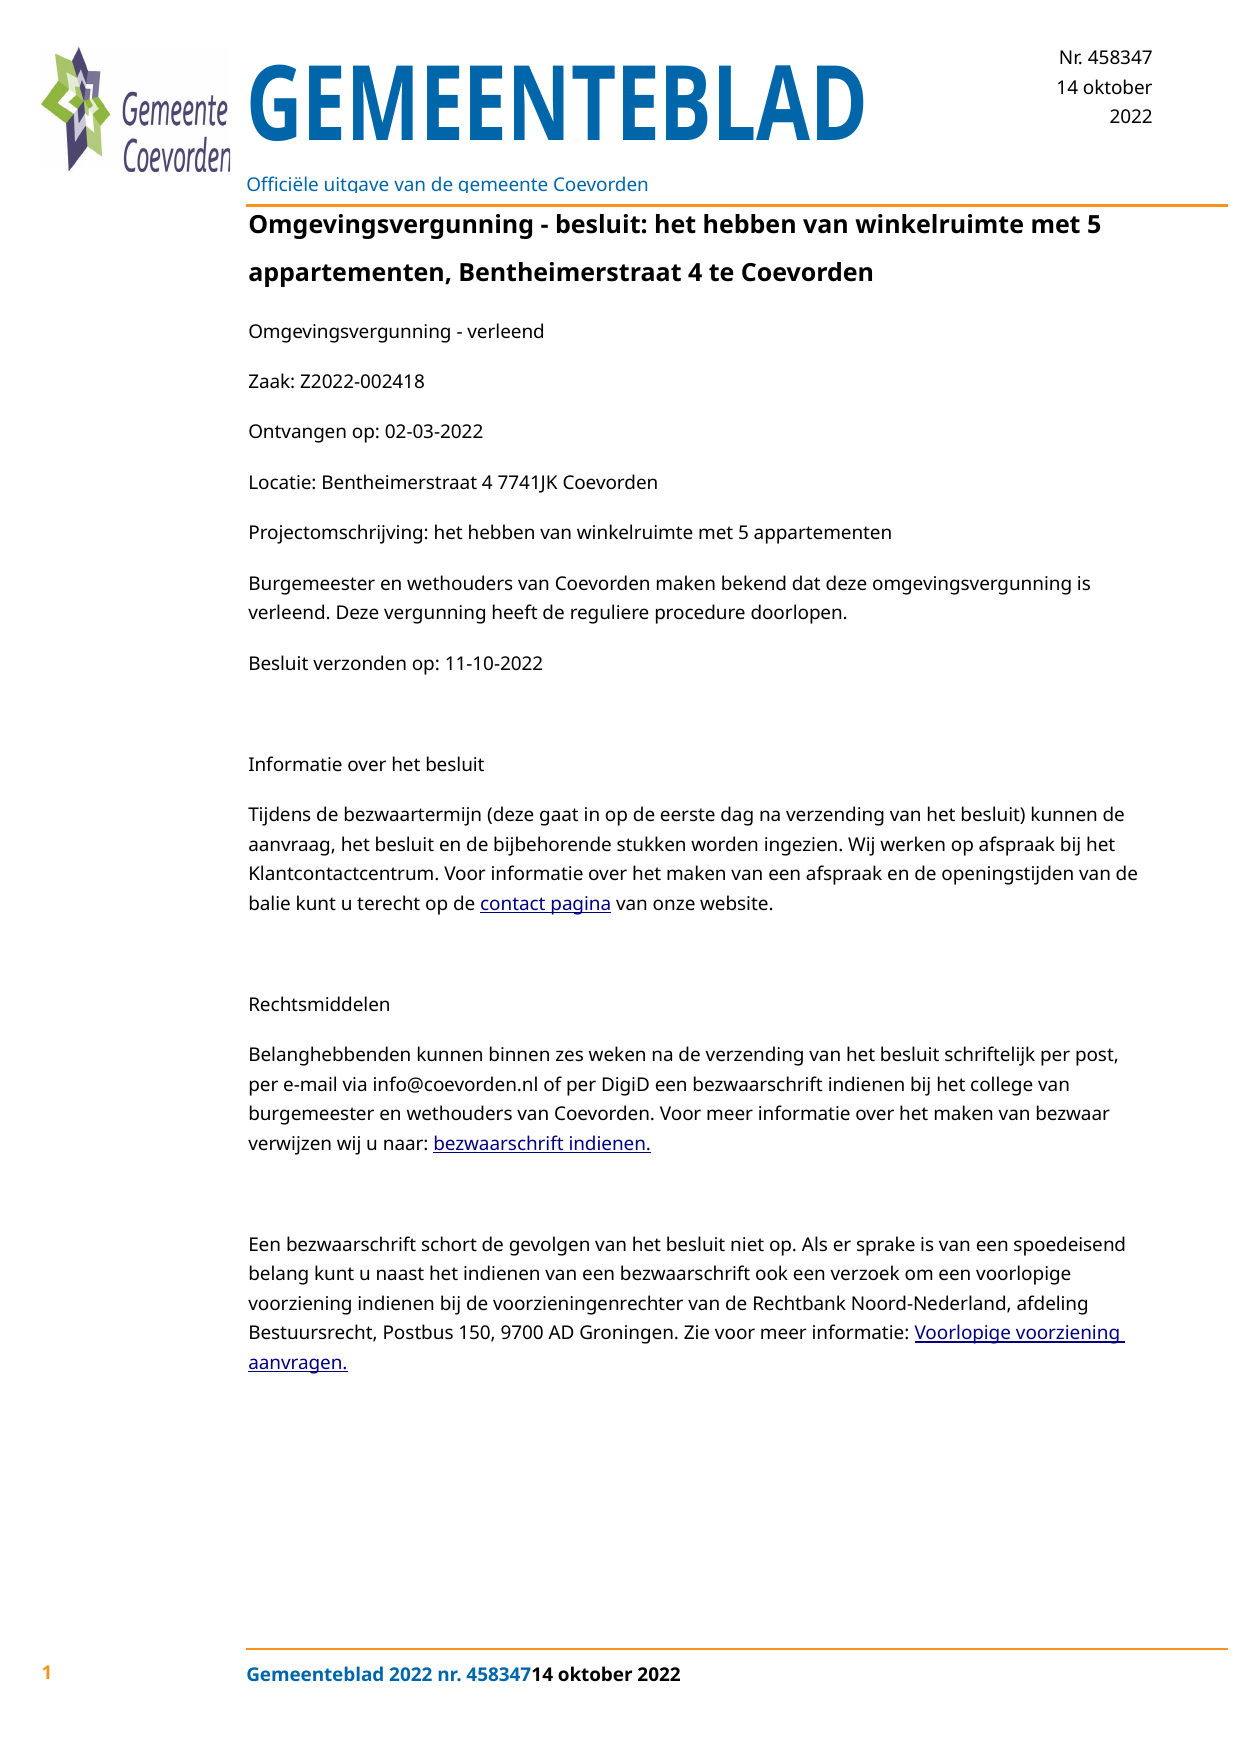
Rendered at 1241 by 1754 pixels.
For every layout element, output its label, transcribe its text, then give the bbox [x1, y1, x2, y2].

text Locatie: Bentheimerstraat 4 7741JK Coevorden [248, 469, 1152, 495]
text Informatie over het besluit [248, 751, 1152, 777]
picture [41, 47, 231, 172]
text Omgevingsvergunning - verleend [248, 318, 1152, 344]
text Ontvangen op: 02-03-2022 [248, 419, 1152, 444]
text Zaak: Z2022-002418 [248, 368, 1152, 394]
text Tijdens de bezwaartermijn (deze gaat in op de eerste dag na verzending van het besluit) kunnen de aanvraag, het besluit en de bijbehorende stukken worden ingezien. Wij werken op afspraak bij het Klantcontactcentrum. Voor informatie over het maken van een afspraak en de openingstijden van de balie kunt u terecht op de contact pagina van onze website. [248, 801, 1152, 916]
text Een bezwaarschrift schort de gevolgen van het besluit niet op. Als er sprake is van een spoedeisend belang kunt u naast het indienen van een bezwaarschrift ook een verzoek om een voorlopige voorziening indienen bij de voorzieningenrechter van de Rechtbank Noord-Nederland, afdeling Bestuursrecht, Postbus 150, 9700 AD Groningen. Zie voor meer informatie: Voorlopige voorziening aanvragen. [248, 1231, 1152, 1375]
text Projectomschrijving: het hebben van winkelruimte met 5 appartementen [248, 519, 1152, 545]
text Besluit verzonden op: 11-10-2022 [248, 650, 1152, 676]
text Omgevingsvergunning - besluit: het hebben van winkelruimte met 5 appartementen, Bentheimerstraat 4 te Coevorden [248, 207, 1152, 288]
text Burgemeester en wethouders van Coevorden maken bekend dat deze omgevingsvergunning is verleend. Deze vergunning heeft de reguliere procedure doorlopen. [248, 570, 1152, 625]
text Belanghebbenden kunnen binnen zes weken na de verzending van het besluit schriftelijk per post, per e-mail via info@coevorden.nl of per DigiD een bezwaarschrift indienen bij het college van burgemeester en wethouders van Coevorden. Voor meer informatie over het maken van bezwaar verwijzen wij u naar: bezwaarschrift indienen. [248, 1041, 1152, 1156]
text Rechtsmiddelen [248, 991, 1152, 1017]
